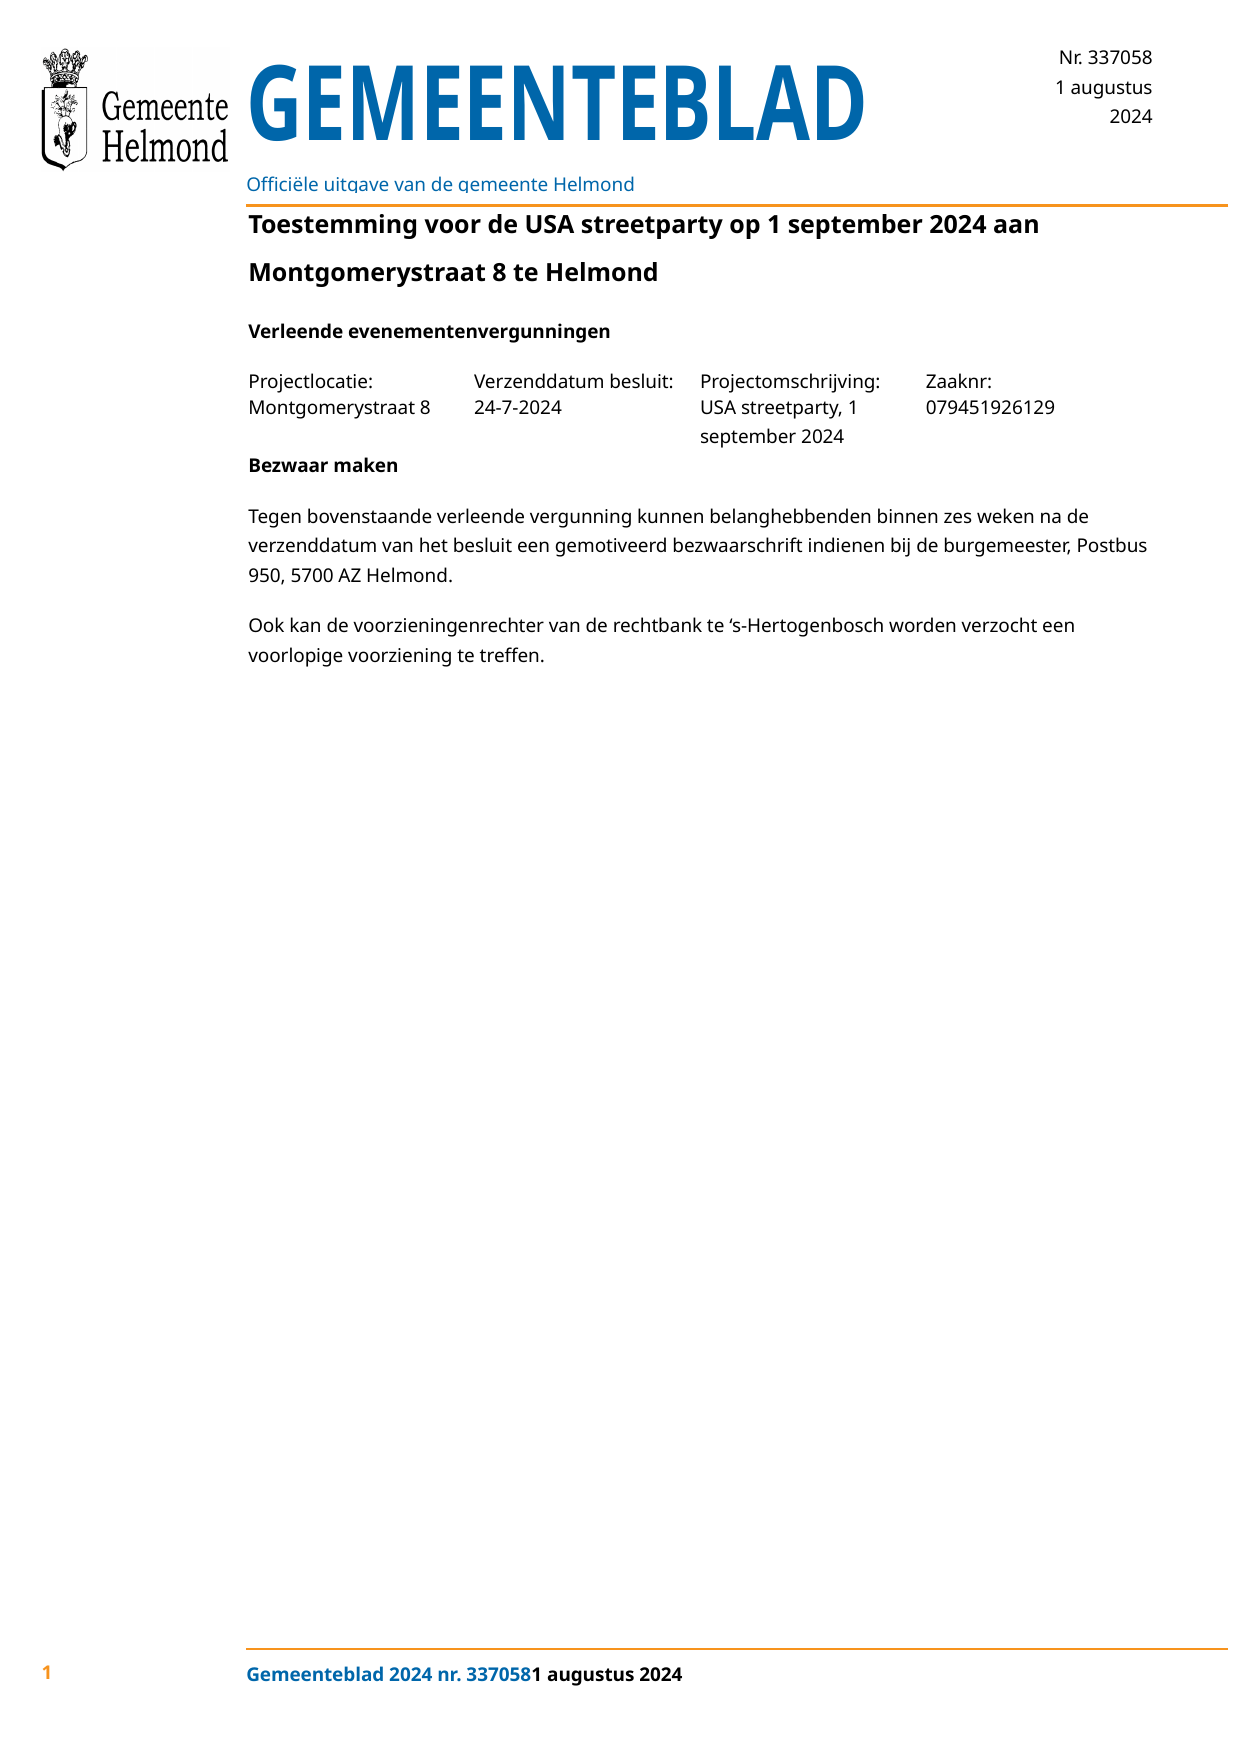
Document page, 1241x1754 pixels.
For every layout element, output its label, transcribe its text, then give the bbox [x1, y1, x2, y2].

picture [41, 47, 231, 172]
text Bezwaar maken [248, 453, 1152, 478]
table_cell USA streetparty, 1 september 2024 [700, 394, 926, 449]
table_cell 24-7-2024 [474, 394, 700, 449]
text Ook kan de voorzieningenrechter van de rechtbank te ‘s-Hertogenbosch worden verzocht een voorlopige voorziening te treffen. [248, 613, 1152, 668]
table_header Verzenddatum besluit: [474, 369, 700, 394]
table_cell Montgomerystraat 8 [248, 394, 474, 449]
table_cell 079451926129 [926, 394, 1152, 449]
text Toestemming voor de USA streetparty op 1 september 2024 aan Montgomerystraat 8 te Helmond [248, 207, 1152, 288]
table_header Zaaknr: [926, 369, 1152, 394]
table_header Projectomschrijving: [700, 369, 926, 394]
text Tegen bovenstaande verleende vergunning kunnen belanghebbenden binnen zes weken na de verzenddatum van het besluit een gemotiveerd bezwaarschrift indienen bij de burgemeester, Postbus 950, 5700 AZ Helmond. [248, 503, 1152, 588]
table_header Projectlocatie: [248, 369, 474, 394]
text Verleende evenementenvergunningen [248, 318, 1152, 344]
